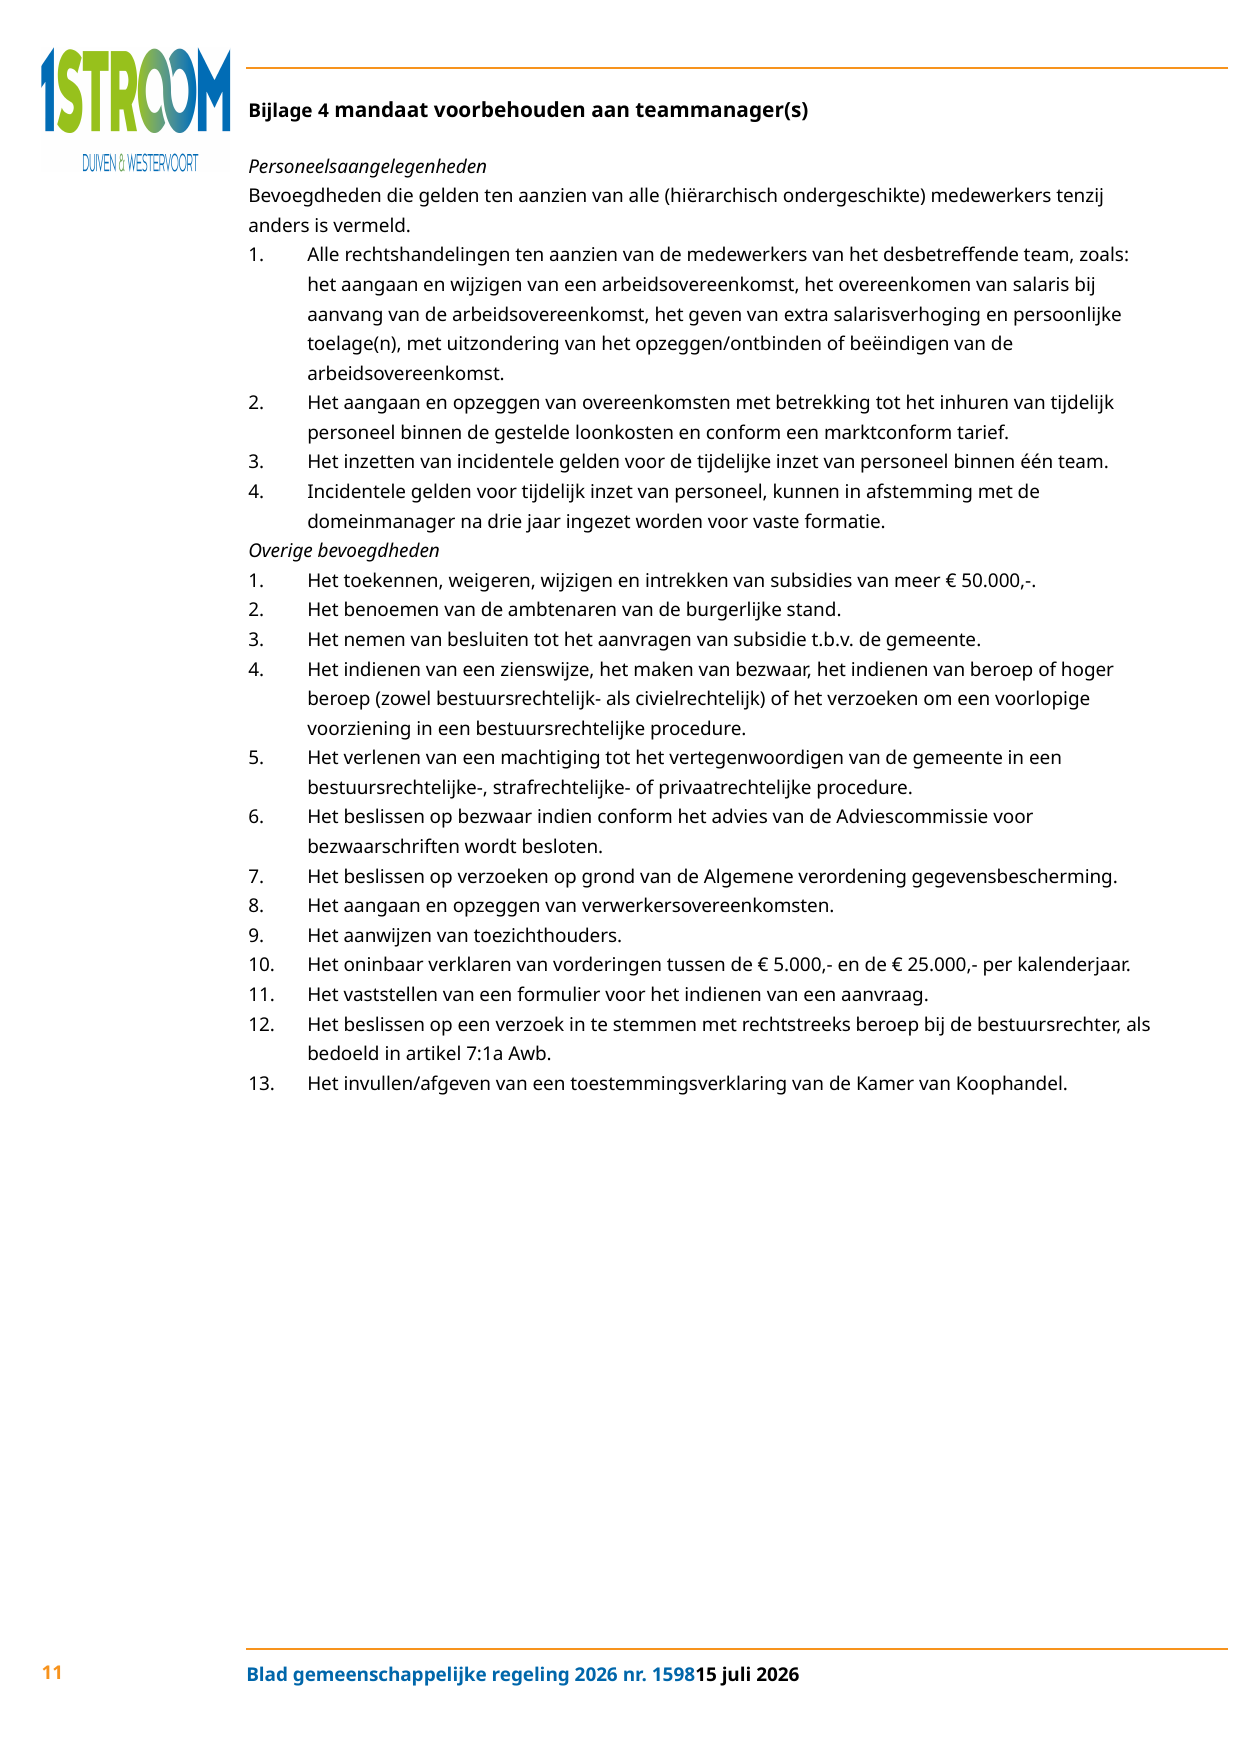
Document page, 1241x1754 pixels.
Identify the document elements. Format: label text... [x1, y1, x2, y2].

list Alle rechtshandelingen ten aanzien van de medewerkers van het desbetreffende team, zoals: het aangaan en wijzigen van een arbeidsovereenkomst, het overeenkomen van salaris bij aanvang van de arbeidsovereenkomst, het geven van extra salarisverhoging en persoonlijke toelage(n), met uitzondering van het opzeggen/ontbinden of beëindigen van de arbeidsovereenkomst. [248, 242, 1152, 386]
picture [41, 47, 231, 172]
text Personeelsaangelegenheden [248, 153, 1152, 179]
list Het beslissen op een verzoek in te stemmen met rechtstreeks beroep bij de bestuursrechter, als bedoeld in artikel 7:1a Awb. [248, 1011, 1152, 1066]
list Het toekennen, weigeren, wijzigen en intrekken van subsidies van meer € 50.000,-. [248, 567, 1152, 593]
list Het vaststellen van een formulier voor het indienen van een aanvraag. [248, 981, 1152, 1007]
list Het indienen van een zienswijze, het maken van bezwaar, het indienen van beroep of hoger beroep (zowel bestuursrechtelijk- als civielrechtelijk) of het verzoeken om een voorlopige voorziening in een bestuursrechtelijke procedure. [248, 656, 1152, 741]
list Het oninbaar verklaren van vorderingen tussen de € 5.000,- en de € 25.000,- per kalenderjaar. [248, 952, 1152, 977]
list Het verlenen van een machtiging tot het vertegenwoordigen van de gemeente in een bestuursrechtelijke-, strafrechtelijke- of privaatrechtelijke procedure. [248, 744, 1152, 800]
text Bevoegdheden die gelden ten aanzien van alle (hiërarchisch ondergeschikte) medewerkers tenzij anders is vermeld. [248, 182, 1152, 238]
list Incidentele gelden voor tijdelijk inzet van personeel, kunnen in afstemming met de domeinmanager na drie jaar ingezet worden voor vaste formatie. [248, 478, 1152, 534]
list Het aangaan en opzeggen van overeenkomsten met betrekking tot het inhuren van tijdelijk personeel binnen de gestelde loonkosten en conform een marktconform tarief. [248, 389, 1152, 445]
list Het aanwijzen van toezichthouders. [248, 922, 1152, 948]
text Bijlage 4 mandaat voorbehouden aan teammanager(s) [248, 95, 1152, 123]
list Het beslissen op verzoeken op grond van de Algemene verordening gegevensbescherming. [248, 863, 1152, 889]
list Het aangaan en opzeggen van verwerkersovereenkomsten. [248, 892, 1152, 918]
list Het beslissen op bezwaar indien conform het advies van de Adviescommissie voor bezwaarschriften wordt besloten. [248, 804, 1152, 859]
list Het nemen van besluiten tot het aanvragen van subsidie t.b.v. de gemeente. [248, 626, 1152, 652]
text Overige bevoegdheden [248, 537, 1152, 563]
list Het inzetten van incidentele gelden voor de tijdelijke inzet van personeel binnen één team. [248, 449, 1152, 474]
list Het invullen/afgeven van een toestemmingsverklaring van de Kamer van Koophandel. [248, 1070, 1152, 1096]
list Het benoemen van de ambtenaren van de burgerlijke stand. [248, 597, 1152, 622]
